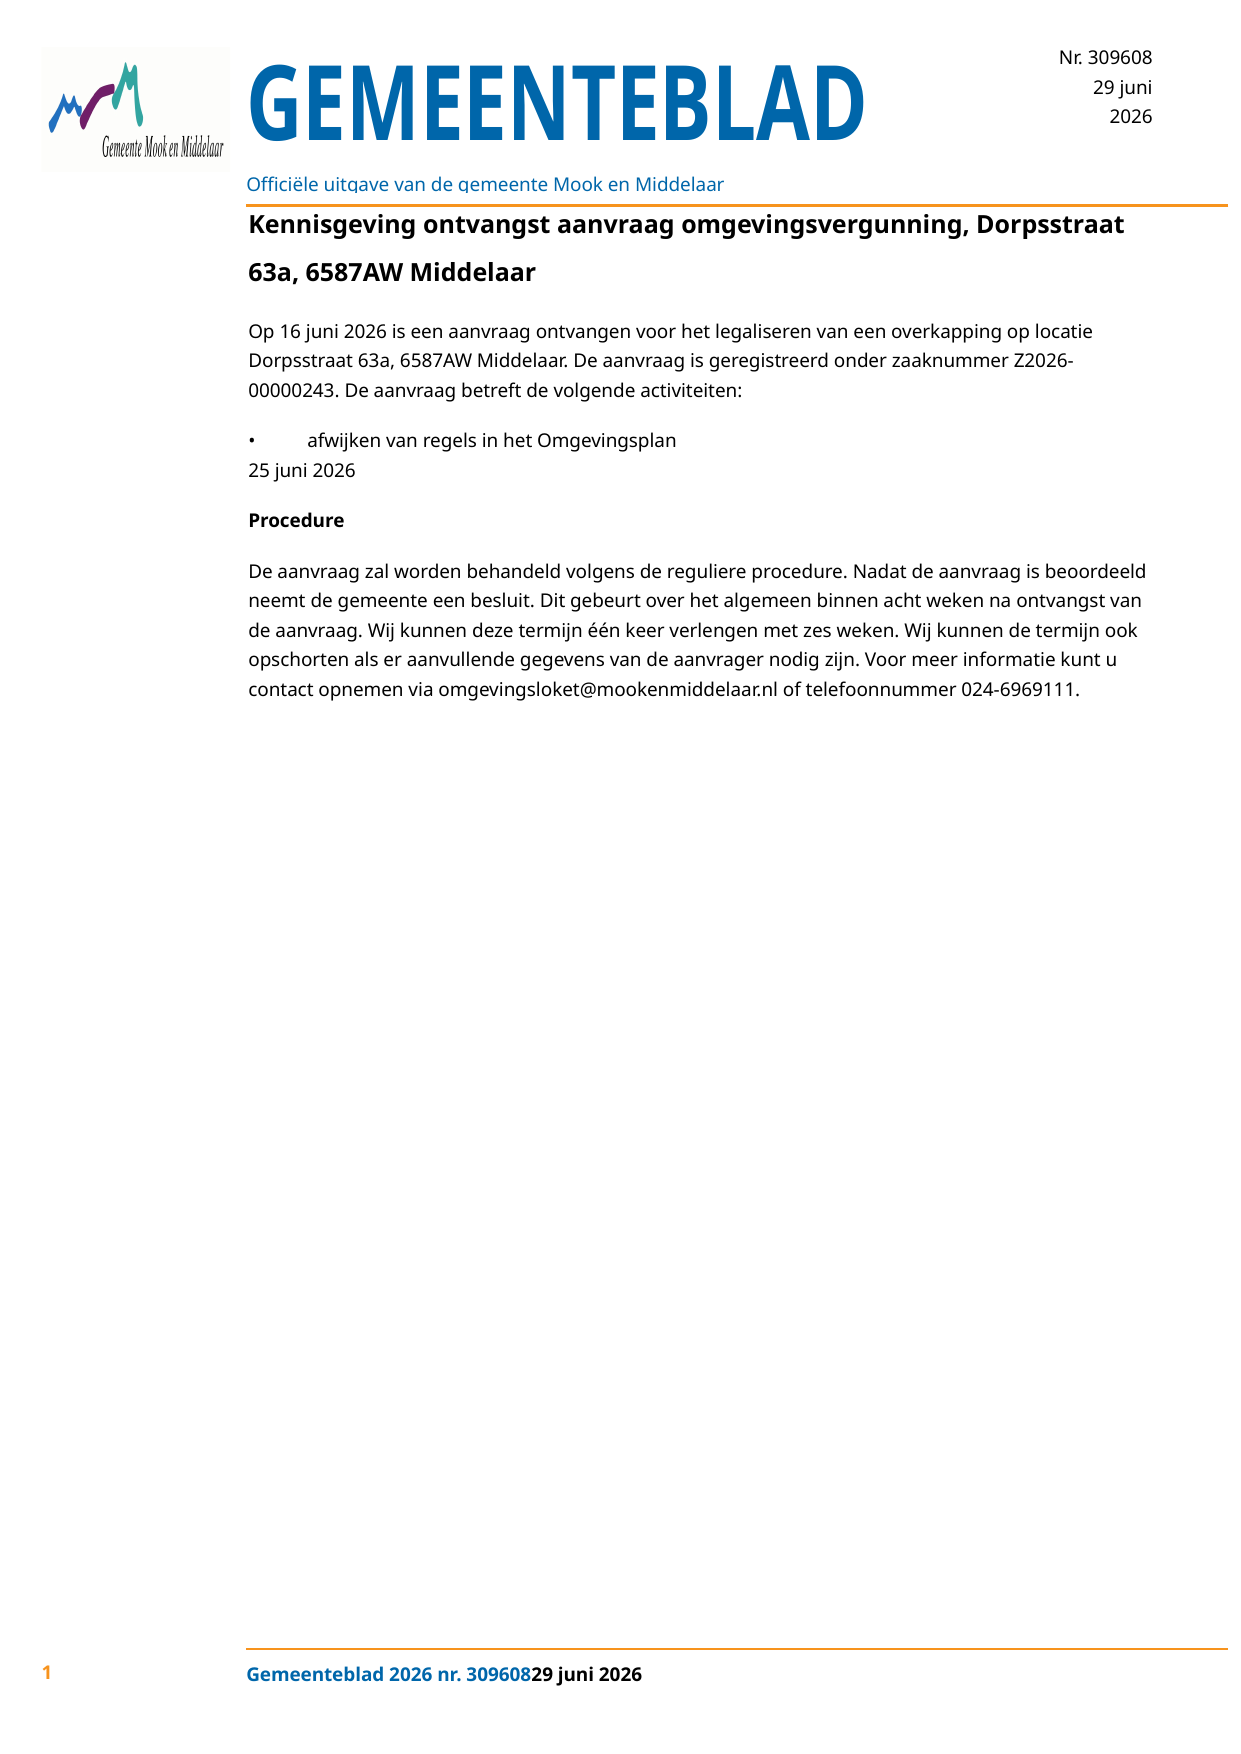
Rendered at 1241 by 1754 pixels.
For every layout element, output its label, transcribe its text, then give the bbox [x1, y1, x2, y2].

text 25 juni 2026 [248, 457, 1152, 483]
picture [41, 47, 231, 172]
list afwijken van regels in het Omgevingsplan [248, 427, 1152, 453]
text Kennisgeving ontvangst aanvraag omgevingsvergunning, Dorpsstraat 63a, 6587AW Middelaar [248, 207, 1152, 288]
text Op 16 juni 2026 is een aanvraag ontvangen voor het legaliseren van een overkapping op locatie Dorpsstraat 63a, 6587AW Middelaar. De aanvraag is geregistreerd onder zaaknummer Z2026-00000243. De aanvraag betreft de volgende activiteiten: [248, 318, 1152, 403]
text De aanvraag zal worden behandeld volgens de reguliere procedure. Nadat de aanvraag is beoordeeld neemt de gemeente een besluit. Dit gebeurt over het algemeen binnen acht weken na ontvangst van de aanvraag. Wij kunnen deze termijn één keer verlengen met zes weken. Wij kunnen de termijn ook opschorten als er aanvullende gegevens van de aanvrager nodig zijn. Voor meer informatie kunt u contact opnemen via omgevingsloket@mookenmiddelaar.nl of telefoonnummer 024-6969111. [248, 558, 1152, 702]
text Procedure [248, 507, 1152, 533]
